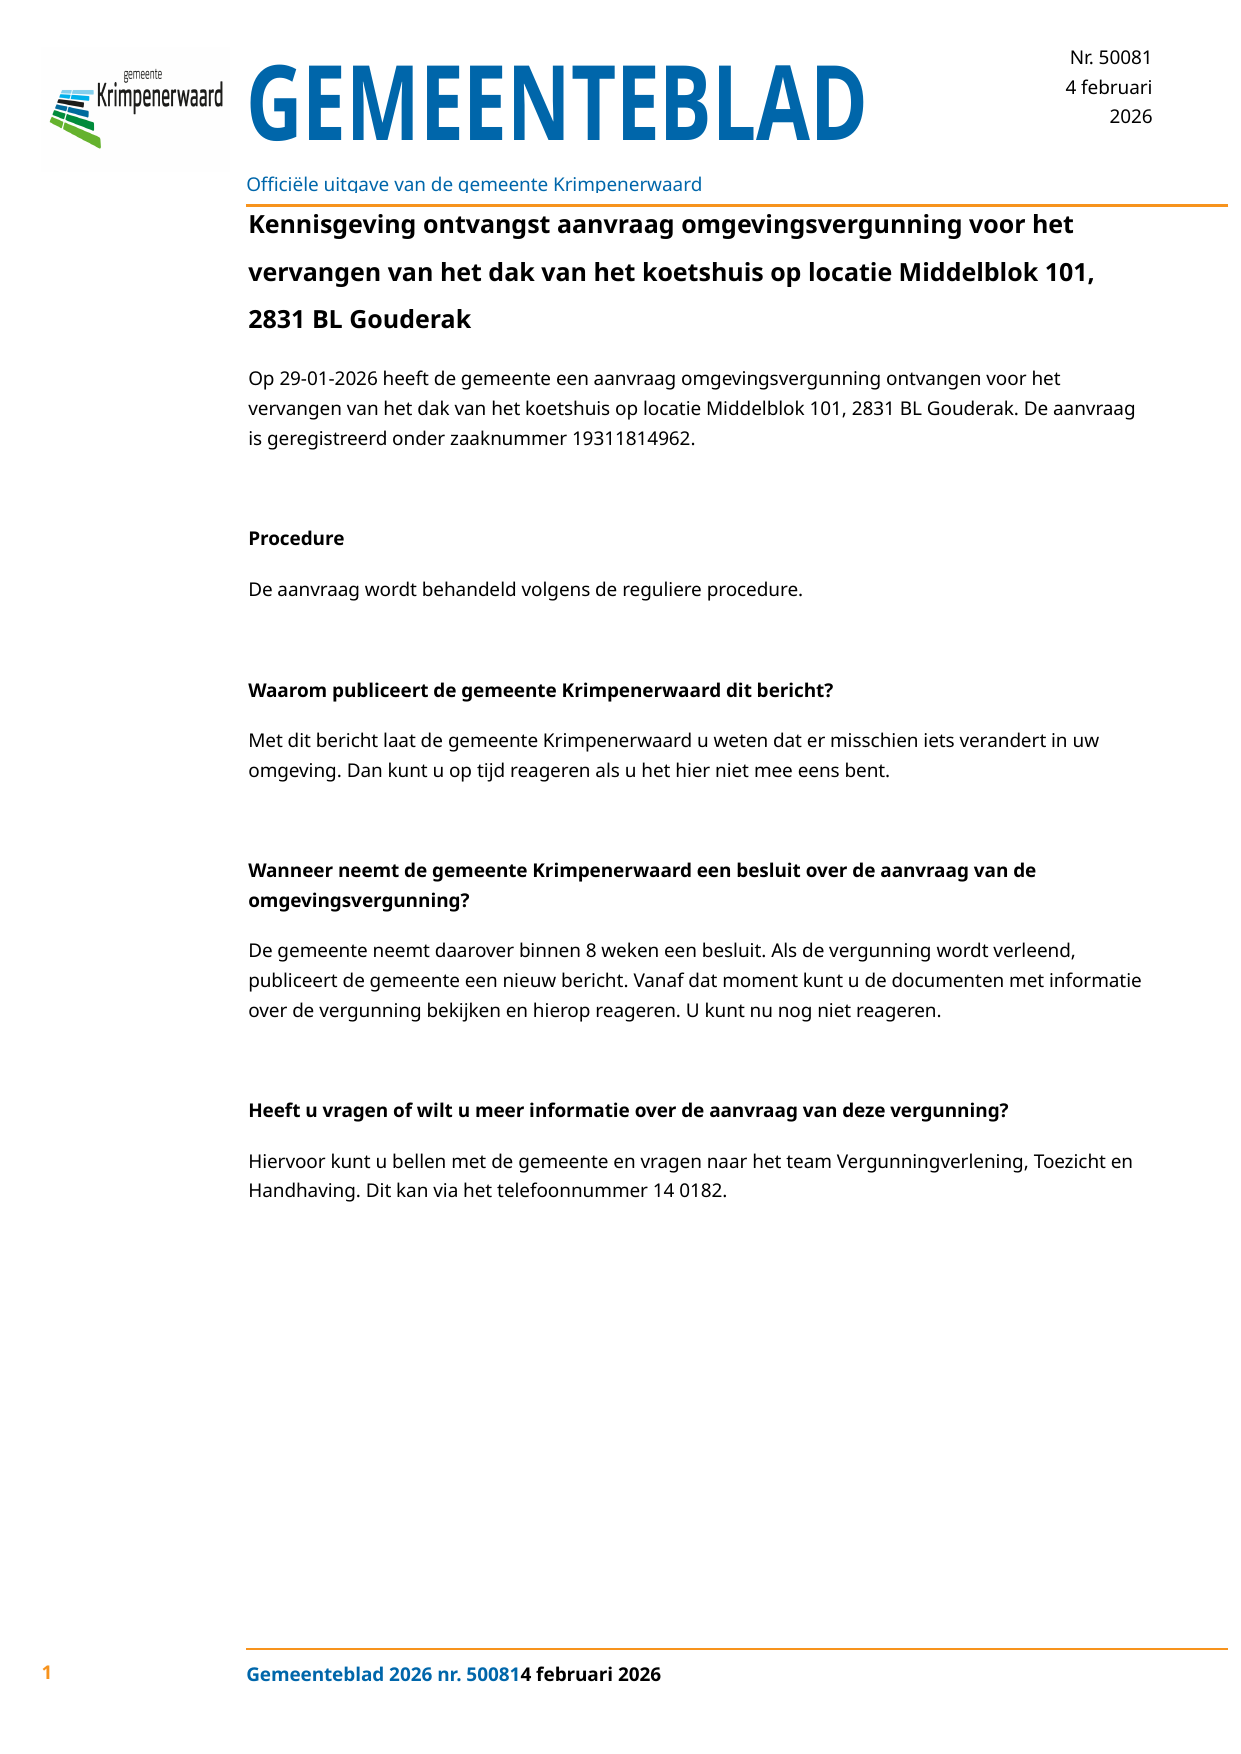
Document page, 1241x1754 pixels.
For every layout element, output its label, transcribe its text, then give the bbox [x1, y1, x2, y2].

text Kennisgeving ontvangst aanvraag omgevingsvergunning voor het vervangen van het dak van het koetshuis op locatie Middelblok 101, 2831 BL Gouderak [248, 207, 1152, 336]
text Heeft u vragen of wilt u meer informatie over de aanvraag van deze vergunning? [248, 1098, 1152, 1123]
picture [41, 47, 231, 172]
text Waarom publiceert de gemeente Krimpenerwaard dit bericht? [248, 677, 1152, 702]
text De aanvraag wordt behandeld volgens de reguliere procedure. [248, 576, 1152, 602]
text Procedure [248, 526, 1152, 551]
text Met dit bericht laat de gemeente Krimpenerwaard u weten dat er misschien iets verandert in uw omgeving. Dan kunt u op tijd reageren als u het hier niet mee eens bent. [248, 727, 1152, 782]
text Wanneer neemt de gemeente Krimpenerwaard een besluit over de aanvraag van de omgevingsvergunning? [248, 858, 1152, 913]
text De gemeente neemt daarover binnen 8 weken een besluit. Als de vergunning wordt verleend, publiceert de gemeente een nieuw bericht. Vanaf dat moment kunt u de documenten met informatie over de vergunning bekijken en hierop reageren. U kunt nu nog niet reageren. [248, 938, 1152, 1022]
text Op 29-01-2026 heeft de gemeente een aanvraag omgevingsvergunning ontvangen voor het vervangen van het dak van het koetshuis op locatie Middelblok 101, 2831 BL Gouderak. De aanvraag is geregistreerd onder zaaknummer 19311814962. [248, 366, 1152, 450]
text Hiervoor kunt u bellen met de gemeente en vragen naar het team Vergunningverlening, Toezicht en Handhaving. Dit kan via het telefoonnummer 14 0182. [248, 1148, 1152, 1203]
